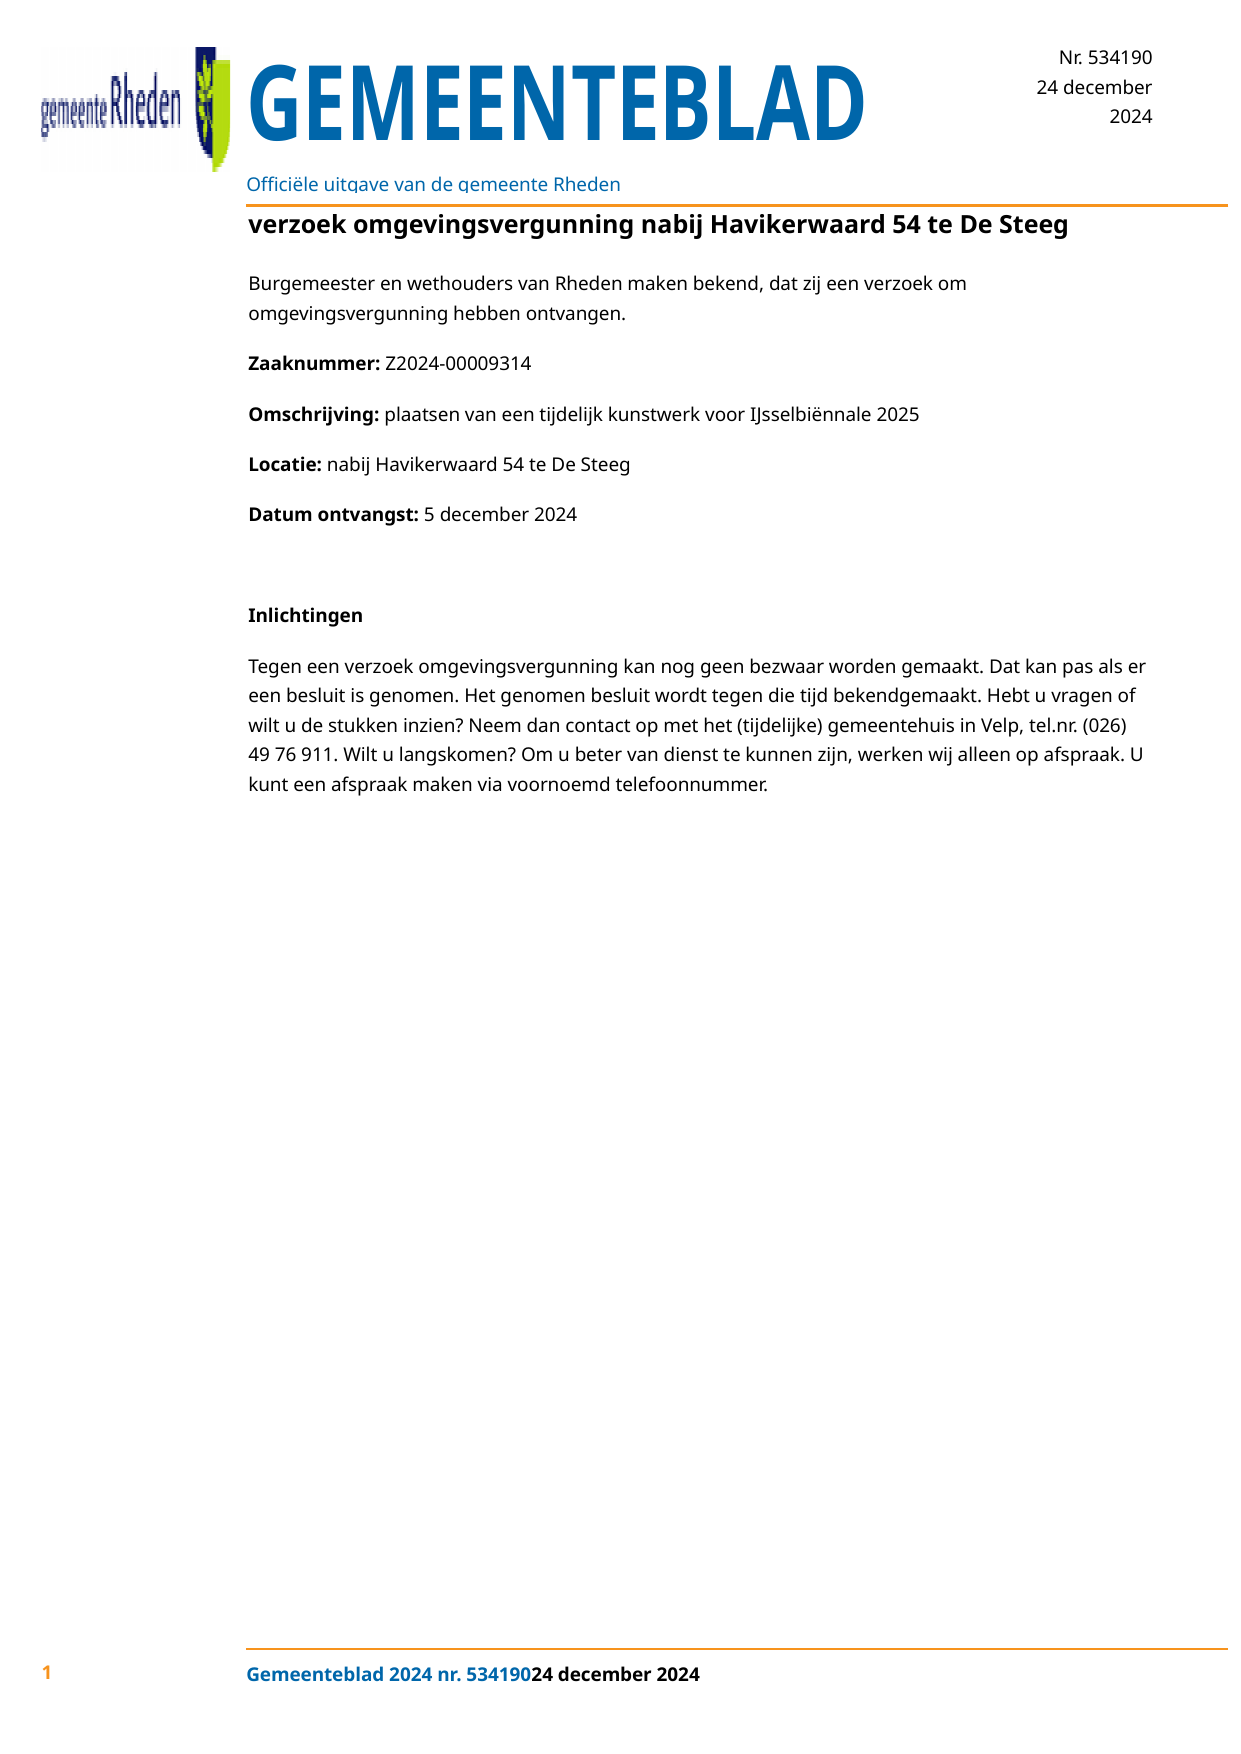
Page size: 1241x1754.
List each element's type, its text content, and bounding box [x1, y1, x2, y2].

text Omschrijving: plaatsen van een tijdelijk kunstwerk voor IJsselbiënnale 2025 [248, 401, 1152, 426]
text Datum ontvangst: 5 december 2024 [248, 502, 1152, 527]
text verzoek omgevingsvergunning nabij Havikerwaard 54 te De Steeg [248, 207, 1152, 241]
text Inlichtingen [248, 602, 1152, 628]
text Burgemeester en wethouders van Rheden maken bekend, dat zij een verzoek om omgevingsvergunning hebben ontvangen. [248, 270, 1152, 326]
text Tegen een verzoek omgevingsvergunning kan nog geen bezwaar worden gemaakt. Dat kan pas als er een besluit is genomen. Het genomen besluit wordt tegen die tijd bekendgemaakt. Hebt u vragen of wilt u de stukken inzien? Neem dan contact op met het (tijdelijke) gemeentehuis in Velp, tel.nr. (026) 49 76 911. Wilt u langskomen? Om u beter van dienst te kunnen zijn, werken wij alleen op afspraak. U kunt een afspraak maken via voornoemd telefoonnummer. [248, 653, 1152, 797]
picture [41, 47, 231, 172]
text Zaaknummer: Z2024-00009314 [248, 350, 1152, 376]
text Locatie: nabij Havikerwaard 54 te De Steeg [248, 451, 1152, 477]
